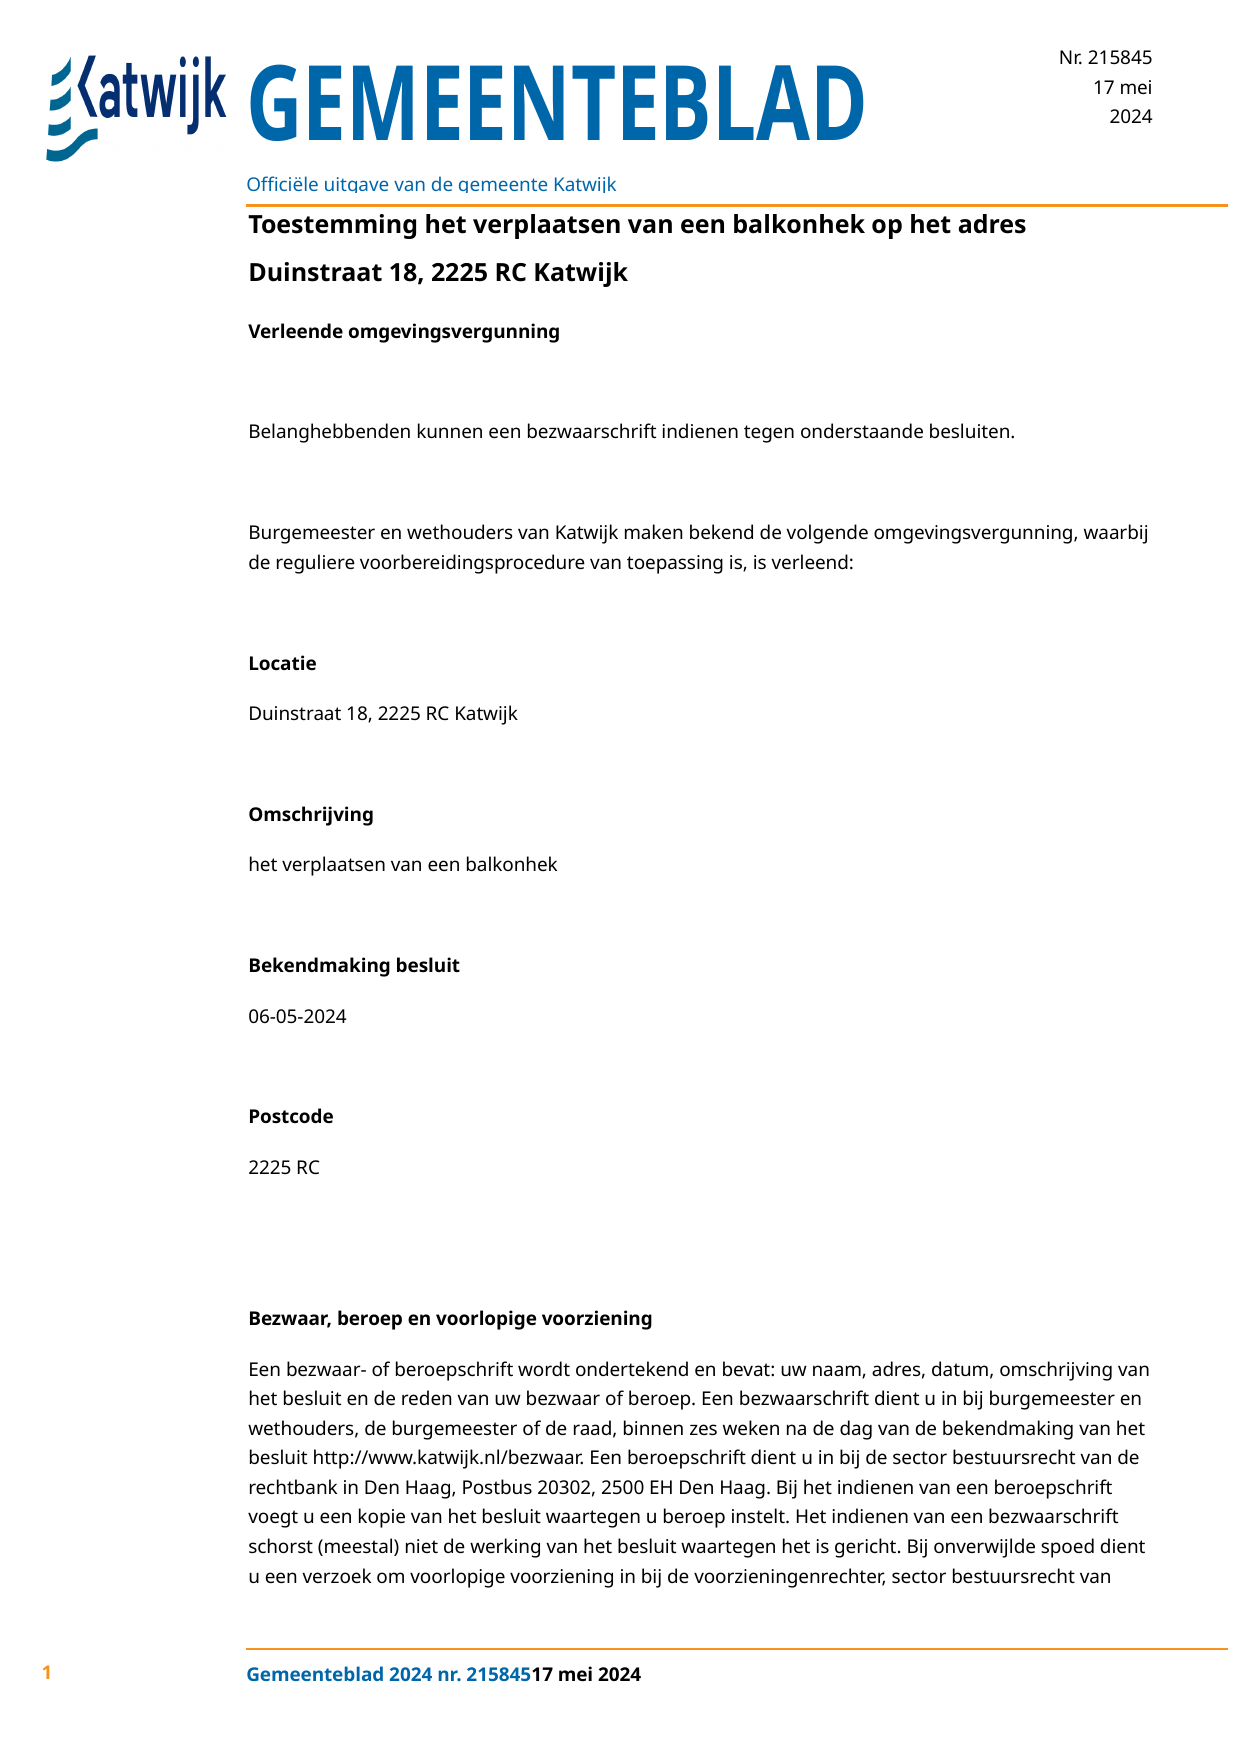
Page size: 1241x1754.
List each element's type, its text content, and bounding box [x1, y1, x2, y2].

text 06-05-2024 [248, 1003, 1152, 1029]
text Een bezwaar- of beroepschrift wordt ondertekend en bevat: uw naam, adres, datum, omschrijving van het besluit en de reden van uw bezwaar of beroep. Een bezwaarschrift dient u in bij burgemeester en wethouders, de burgemeester of de raad, binnen zes weken na de dag van de bekendmaking van het besluit http://www.katwijk.nl/bezwaar. Een beroepschrift dient u in bij de sector bestuursrecht van de rechtbank in Den Haag, Postbus 20302, 2500 EH Den Haag. Bij het indienen van een beroepschrift voegt u een kopie van het besluit waartegen u beroep instelt. Het indienen van een bezwaarschrift schorst (meestal) niet de werking van het besluit waartegen het is gericht. Bij onverwijlde spoed dient u een verzoek om voorlopige voorziening in bij de voorzieningenrechter, sector bestuursrecht van [248, 1356, 1152, 1589]
text Burgemeester en wethouders van Katwijk maken bekend de volgende omgevingsvergunning, waarbij de reguliere voorbereidingsprocedure van toepassing is, is verleend: [248, 519, 1152, 575]
text Locatie [248, 650, 1152, 676]
text 2225 RC [248, 1154, 1152, 1180]
text Omschrijving [248, 801, 1152, 827]
text Belanghebbenden kunnen een bezwaarschrift indienen tegen onderstaande besluiten. [248, 419, 1152, 444]
text Duinstraat 18, 2225 RC Katwijk [248, 700, 1152, 726]
text het verplaatsen van een balkonhek [248, 852, 1152, 877]
text Verleende omgevingsvergunning [248, 318, 1152, 344]
text Toestemming het verplaatsen van een balkonhek op het adres Duinstraat 18, 2225 RC Katwijk [248, 207, 1152, 288]
picture [41, 47, 231, 172]
text Bezwaar, beroep en voorlopige voorziening [248, 1305, 1152, 1331]
text Bekendmaking besluit [248, 952, 1152, 978]
text Postcode [248, 1104, 1152, 1129]
